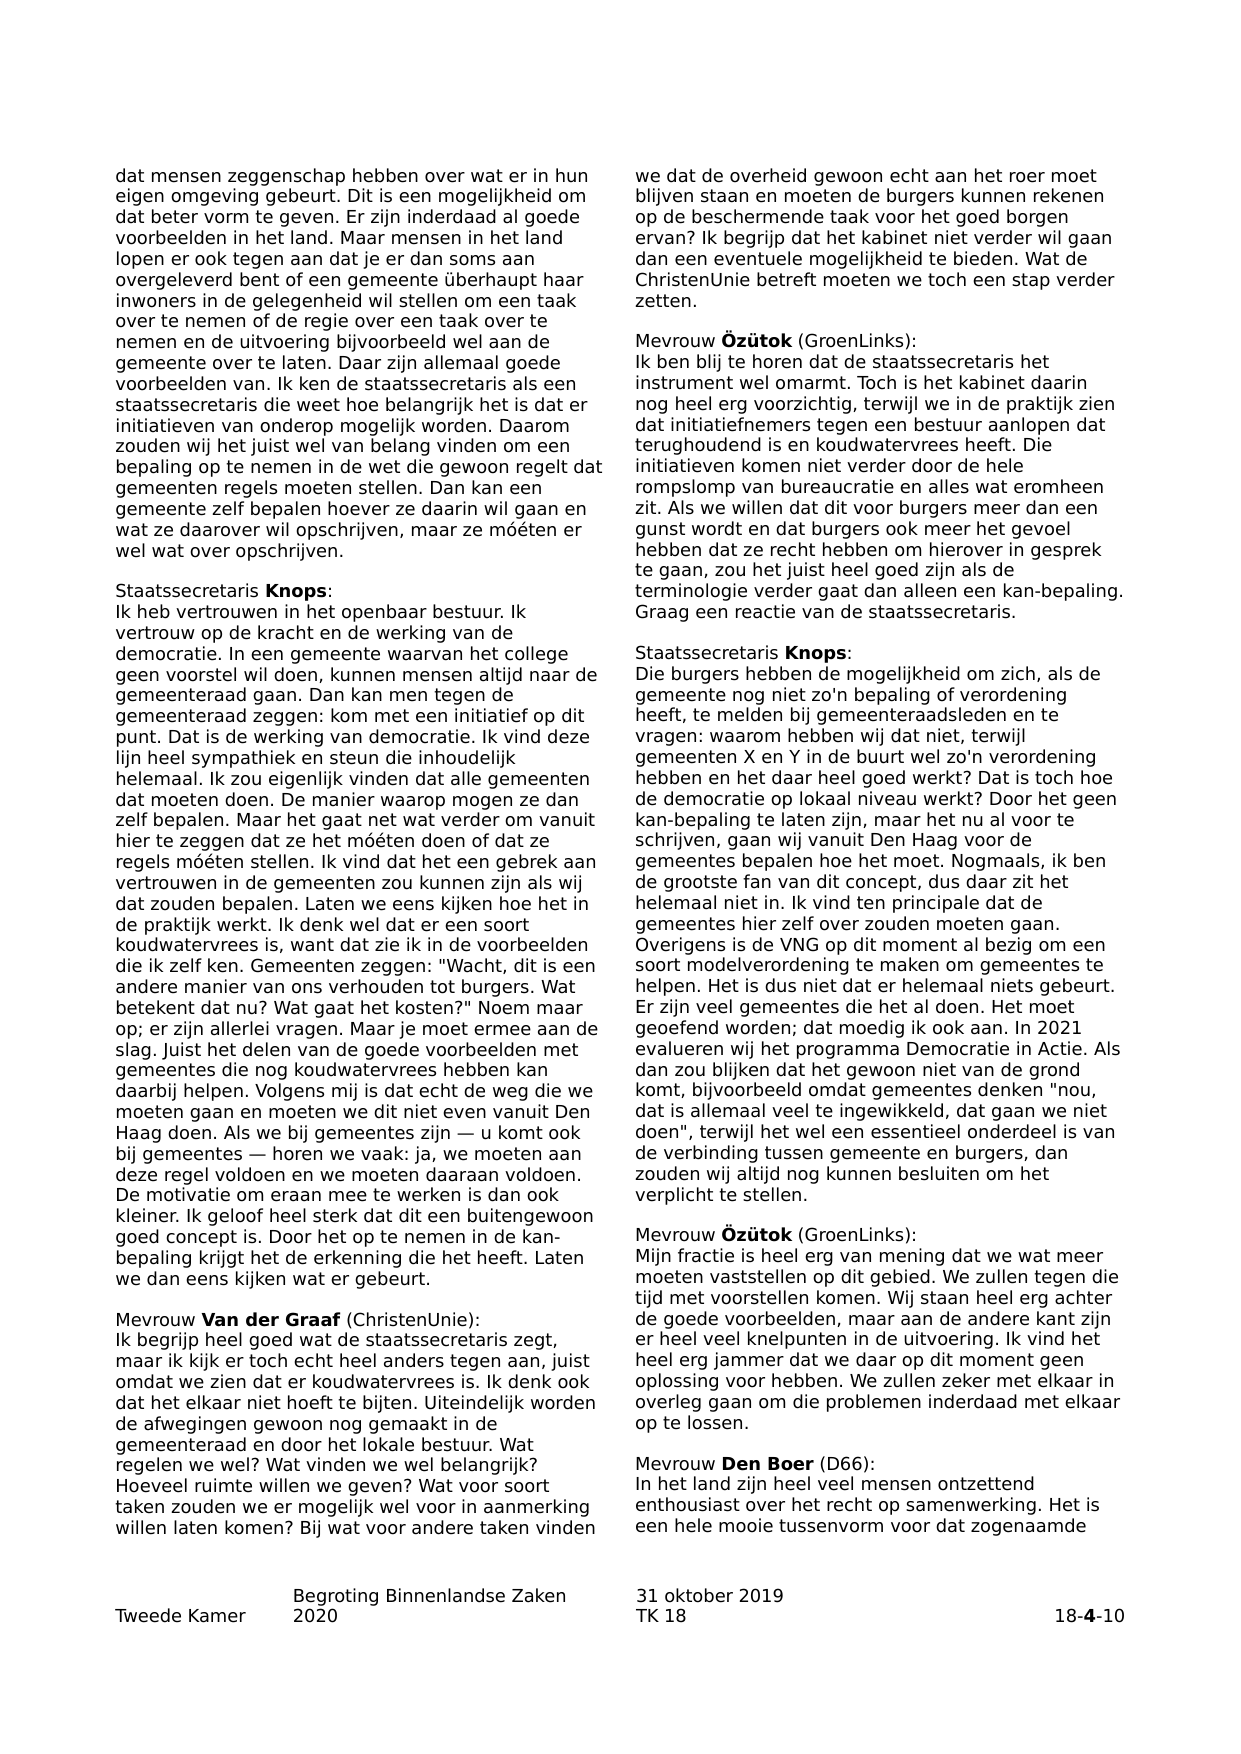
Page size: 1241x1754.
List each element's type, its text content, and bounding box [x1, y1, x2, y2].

text Mevrouw Özütok (GroenLinks): [635, 331, 1125, 352]
text Ik ben blij te horen dat de staatssecretaris het instrument wel omarmt. Toch is het kabinet daarin nog heel erg voorzichtig, terwijl we in de praktijk zien dat initiatiefnemers tegen een bestuur aanlopen dat terughoudend is en koudwatervrees heeft. Die initiatieven komen niet verder door de hele rompslomp van bureaucratie en alles wat eromheen zit. Als we willen dat dit voor burgers meer dan een gunst wordt en dat burgers ook meer het gevoel hebben dat ze recht hebben om hierover in gesprek te gaan, zou het juist heel goed zijn als de terminologie verder gaat dan alleen een kan-bepaling. Graag een reactie van de staatssecretaris. [635, 352, 1125, 623]
text dat mensen zeggenschap hebben over wat er in hun eigen omgeving gebeurt. Dit is een mogelijkheid om dat beter vorm te geven. Er zijn inderdaad al goede voorbeelden in het land. Maar mensen in het land lopen er ook tegen aan dat je er dan soms aan overgeleverd bent of een gemeente überhaupt haar inwoners in de gelegenheid wil stellen om een taak over te nemen of de regie over een taak over te nemen en de uitvoering bijvoorbeeld wel aan de gemeente over te laten. Daar zijn allemaal goede voorbeelden van. Ik ken de staatssecretaris als een staatssecretaris die weet hoe belangrijk het is dat er initiatieven van onderop mogelijk worden. Daarom zouden wij het juist wel van belang vinden om een bepaling op te nemen in de wet die gewoon regelt dat gemeenten regels moeten stellen. Dan kan een gemeente zelf bepalen hoever ze daarin wil gaan en wat ze daarover wil opschrijven, maar ze móéten er wel wat over opschrijven. [115, 165, 605, 561]
text Staatssecretaris Knops: [635, 643, 1125, 663]
text Ik heb vertrouwen in het openbaar bestuur. Ik vertrouw op de kracht en de werking van de democratie. In een gemeente waarvan het college geen voorstel wil doen, kunnen mensen altijd naar de gemeenteraad gaan. Dan kan men tegen de gemeenteraad zeggen: kom met een initiatief op dit punt. Dat is de werking van democratie. Ik vind deze lijn heel sympathiek en steun die inhoudelijk helemaal. Ik zou eigenlijk vinden dat alle gemeenten dat moeten doen. De manier waarop mogen ze dan zelf bepalen. Maar het gaat net wat verder om vanuit hier te zeggen dat ze het móéten doen of dat ze regels móéten stellen. Ik vind dat het een gebrek aan vertrouwen in de gemeenten zou kunnen zijn als wij dat zouden bepalen. Laten we eens kijken hoe het in de praktijk werkt. Ik denk wel dat er een soort koudwatervrees is, want dat zie ik in de voorbeelden die ik zelf ken. Gemeenten zeggen: "Wacht, dit is een andere manier van ons verhouden tot burgers. Wat betekent dat nu? Wat gaat het kosten?" Noem maar op; er zijn allerlei vragen. Maar je moet ermee aan de slag. Juist het delen van de goede voorbeelden met gemeentes die nog koudwatervrees hebben kan daarbij helpen. Volgens mij is dat echt de weg die we moeten gaan en moeten we dit niet even vanuit Den Haag doen. Als we bij gemeentes zijn — u komt ook bij gemeentes — horen we vaak: ja, we moeten aan deze regel voldoen en we moeten daaraan voldoen. De motivatie om eraan mee te werken is dan ook kleiner. Ik geloof heel sterk dat dit een buitengewoon goed concept is. Door het op te nemen in de kan-bepaling krijgt het de erkenning die het heeft. Laten we dan eens kijken wat er gebeurt. [115, 602, 605, 1289]
text Ik begrijp heel goed wat de staatssecretaris zegt, maar ik kijk er toch echt heel anders tegen aan, juist omdat we zien dat er koudwatervrees is. Ik denk ook dat het elkaar niet hoeft te bijten. Uiteindelijk worden de afwegingen gewoon nog gemaakt in de gemeenteraad en door het lokale bestuur. Wat regelen we wel? Wat vinden we wel belangrijk? Hoeveel ruimte willen we geven? Wat voor soort taken zouden we er mogelijk wel voor in aanmerking willen laten komen? Bij wat voor andere taken vinden [115, 1330, 605, 1538]
text Mevrouw Van der Graaf (ChristenUnie): [115, 1309, 605, 1330]
text Staatssecretaris Knops: [115, 581, 605, 602]
text we dat de overheid gewoon echt aan het roer moet blijven staan en moeten de burgers kunnen rekenen op de beschermende taak voor het goed borgen ervan? Ik begrijp dat het kabinet niet verder wil gaan dan een eventuele mogelijkheid te bieden. Wat de ChristenUnie betreft moeten we toch een stap verder zetten. [635, 165, 1125, 311]
text Mijn fractie is heel erg van mening dat we wat meer moeten vaststellen op dit gebied. We zullen tegen die tijd met voorstellen komen. Wij staan heel erg achter de goede voorbeelden, maar aan de andere kant zijn er heel veel knelpunten in de uitvoering. Ik vind het heel erg jammer dat we daar op dit moment geen oplossing voor hebben. We zullen zeker met elkaar in overleg gaan om die problemen inderdaad met elkaar op te lossen. [635, 1246, 1125, 1433]
text Mevrouw Özütok (GroenLinks): [635, 1225, 1125, 1246]
text In het land zijn heel veel mensen ontzettend enthousiast over het recht op samenwerking. Het is een hele mooie tussenvorm voor dat zogenaamde [635, 1474, 1125, 1537]
text Mevrouw Den Boer (D66): [635, 1453, 1125, 1474]
text Die burgers hebben de mogelijkheid om zich, als de gemeente nog niet zo'n bepaling of verordening heeft, te melden bij gemeenteraadsleden en te vragen: waarom hebben wij dat niet, terwijl gemeenten X en Y in de buurt wel zo'n verordening hebben en het daar heel goed werkt? Dat is toch hoe de democratie op lokaal niveau werkt? Door het geen kan-bepaling te laten zijn, maar het nu al voor te schrijven, gaan wij vanuit Den Haag voor de gemeentes bepalen hoe het moet. Nogmaals, ik ben de grootste fan van dit concept, dus daar zit het helemaal niet in. Ik vind ten principale dat de gemeentes hier zelf over zouden moeten gaan. Overigens is de VNG op dit moment al bezig om een soort modelverordening te maken om gemeentes te helpen. Het is dus niet dat er helemaal niets gebeurt. Er zijn veel gemeentes die het al doen. Het moet geoefend worden; dat moedig ik ook aan. In 2021 evalueren wij het programma Democratie in Actie. Als dan zou blijken dat het gewoon niet van de grond komt, bijvoorbeeld omdat gemeentes denken "nou, dat is allemaal veel te ingewikkeld, dat gaan we niet doen", terwijl het wel een essentieel onderdeel is van de verbinding tussen gemeente en burgers, dan zouden wij altijd nog kunnen besluiten om het verplicht te stellen. [635, 663, 1125, 1205]
